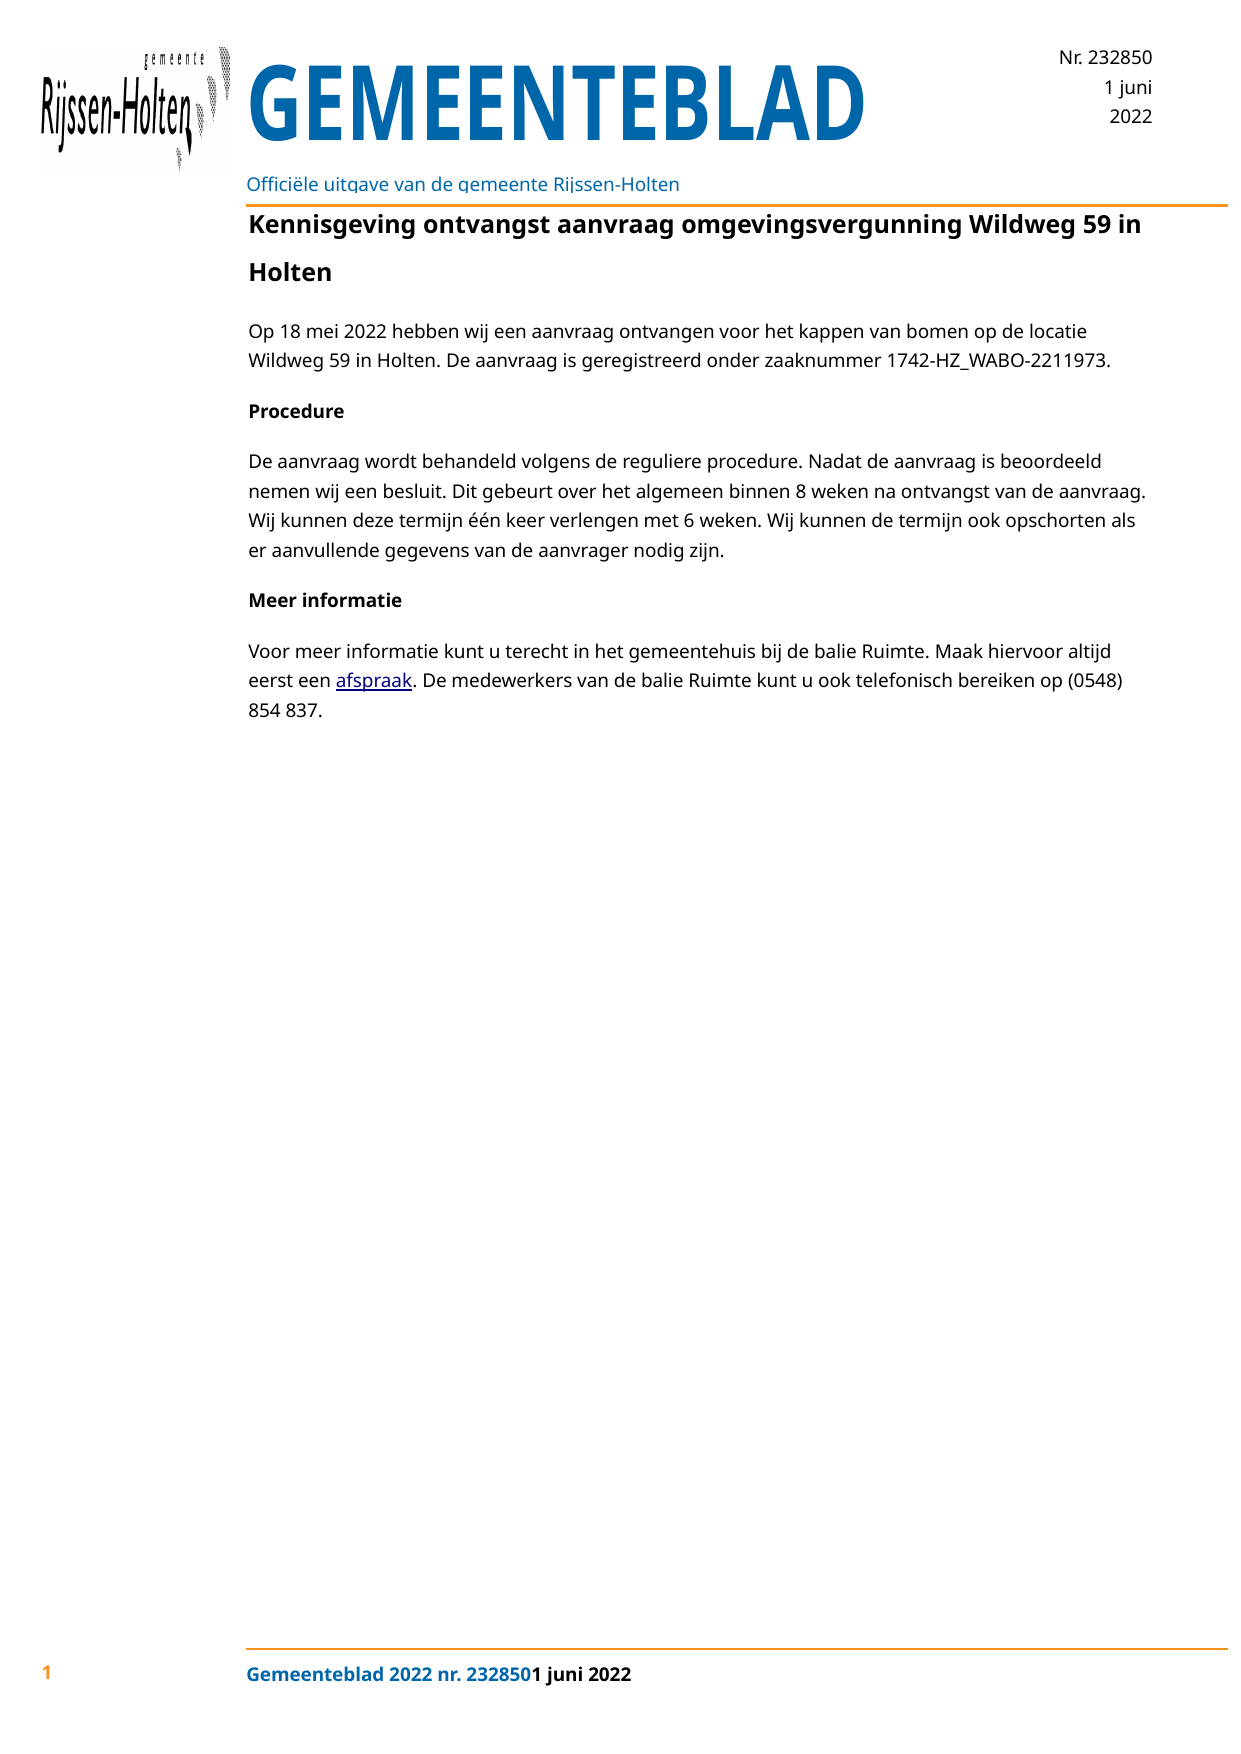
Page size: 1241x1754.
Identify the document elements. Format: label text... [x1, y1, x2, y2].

text Procedure [248, 398, 1152, 424]
picture [41, 47, 231, 172]
text De aanvraag wordt behandeld volgens de reguliere procedure. Nadat de aanvraag is beoordeeld nemen wij een besluit. Dit gebeurt over het algemeen binnen 8 weken na ontvangst van de aanvraag. Wij kunnen deze termijn één keer verlengen met 6 weken. Wij kunnen de termijn ook opschorten als er aanvullende gegevens van de aanvrager nodig zijn. [248, 448, 1152, 563]
text Op 18 mei 2022 hebben wij een aanvraag ontvangen voor het kappen van bomen op de locatie Wildweg 59 in Holten. De aanvraag is geregistreerd onder zaaknummer 1742-HZ_WABO-2211973. [248, 318, 1152, 373]
text Meer informatie [248, 587, 1152, 613]
text Kennisgeving ontvangst aanvraag omgevingsvergunning Wildweg 59 in Holten [248, 207, 1152, 288]
text Voor meer informatie kunt u terecht in het gemeentehuis bij de balie Ruimte. Maak hiervoor altijd eerst een afspraak. De medewerkers van de balie Ruimte kunt u ook telefonisch bereiken op (0548) 854 837. [248, 638, 1152, 723]
